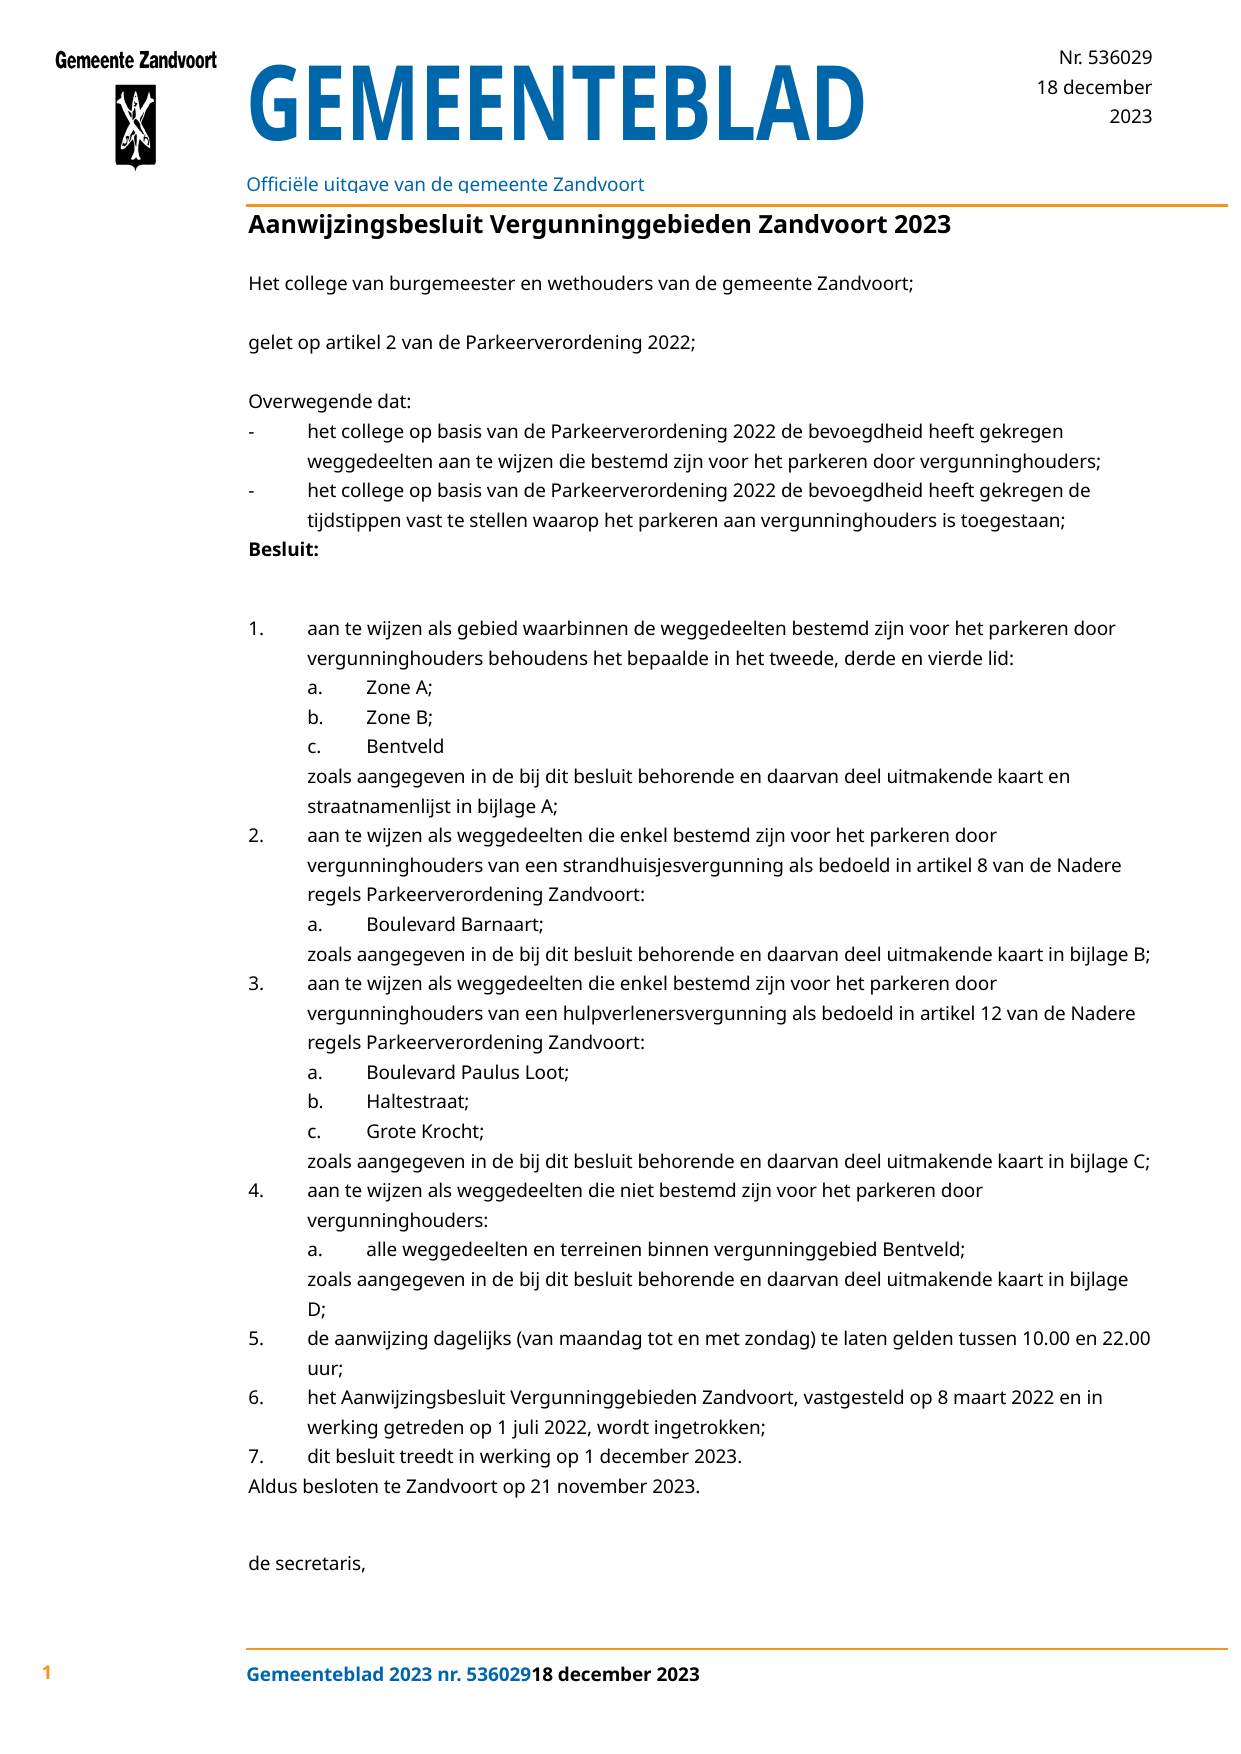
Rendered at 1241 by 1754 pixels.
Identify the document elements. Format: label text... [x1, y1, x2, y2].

text Overwegende dat: [248, 389, 1152, 414]
list Boulevard Barnaart; [307, 911, 1152, 937]
list de aanwijzing dagelijks (van maandag tot en met zondag) te laten gelden tussen 10.00 en 22.00 uur; [248, 1325, 1152, 1381]
text Aldus besloten te Zandvoort op 21 november 2023. [248, 1473, 1152, 1499]
list aan te wijzen als weggedeelten die enkel bestemd zijn voor het parkeren door vergunninghouders van een hulpverlenersvergunning als bedoeld in artikel 12 van de Nadere regels Parkeerverordening Zandvoort: [248, 970, 1152, 1055]
list zoals aangegeven in de bij dit besluit behorende en daarvan deel uitmakende kaart en straatnamenlijst in bijlage A; [248, 763, 1152, 819]
text de secretaris, [248, 1551, 1152, 1576]
list het college op basis van de Parkeerverordening 2022 de bevoegdheid heeft gekregen de tijdstippen vast te stellen waarop het parkeren aan vergunninghouders is toegestaan; [248, 477, 1152, 533]
list het Aanwijzingsbesluit Vergunninggebieden Zandvoort, vastgesteld op 8 maart 2022 en in werking getreden op 1 juli 2022, wordt ingetrokken; [248, 1384, 1152, 1440]
list aan te wijzen als weggedeelten die enkel bestemd zijn voor het parkeren door vergunninghouders van een strandhuisjesvergunning als bedoeld in artikel 8 van de Nadere regels Parkeerverordening Zandvoort: [248, 822, 1152, 907]
list aan te wijzen als gebied waarbinnen de weggedeelten bestemd zijn voor het parkeren door vergunninghouders behoudens het bepaalde in het tweede, derde en vierde lid: [248, 615, 1152, 671]
list Bentveld [307, 734, 1152, 759]
picture [41, 47, 231, 172]
list Zone B; [307, 704, 1152, 730]
list Zone A; [307, 674, 1152, 700]
text Het college van burgemeester en wethouders van de gemeente Zandvoort; [248, 270, 1152, 296]
list het college op basis van de Parkeerverordening 2022 de bevoegdheid heeft gekregen weggedeelten aan te wijzen die bestemd zijn voor het parkeren door vergunninghouders; [248, 418, 1152, 473]
text gelet op artikel 2 van de Parkeerverordening 2022; [248, 329, 1152, 355]
list Boulevard Paulus Loot; [307, 1059, 1152, 1085]
list aan te wijzen als weggedeelten die niet bestemd zijn voor het parkeren door vergunninghouders: [248, 1177, 1152, 1233]
text Besluit: [248, 537, 1152, 562]
list dit besluit treedt in werking op 1 december 2023. [248, 1444, 1152, 1469]
list zoals aangegeven in de bij dit besluit behorende en daarvan deel uitmakende kaart in bijlage D; [248, 1266, 1152, 1322]
text Aanwijzingsbesluit Vergunninggebieden Zandvoort 2023 [248, 207, 1152, 241]
list Grote Krocht; [307, 1118, 1152, 1144]
list zoals aangegeven in de bij dit besluit behorende en daarvan deel uitmakende kaart in bijlage B; [248, 941, 1152, 967]
list alle weggedeelten en terreinen binnen vergunninggebied Bentveld; [307, 1237, 1152, 1262]
list Haltestraat; [307, 1089, 1152, 1114]
list zoals aangegeven in de bij dit besluit behorende en daarvan deel uitmakende kaart in bijlage C; [248, 1148, 1152, 1174]
